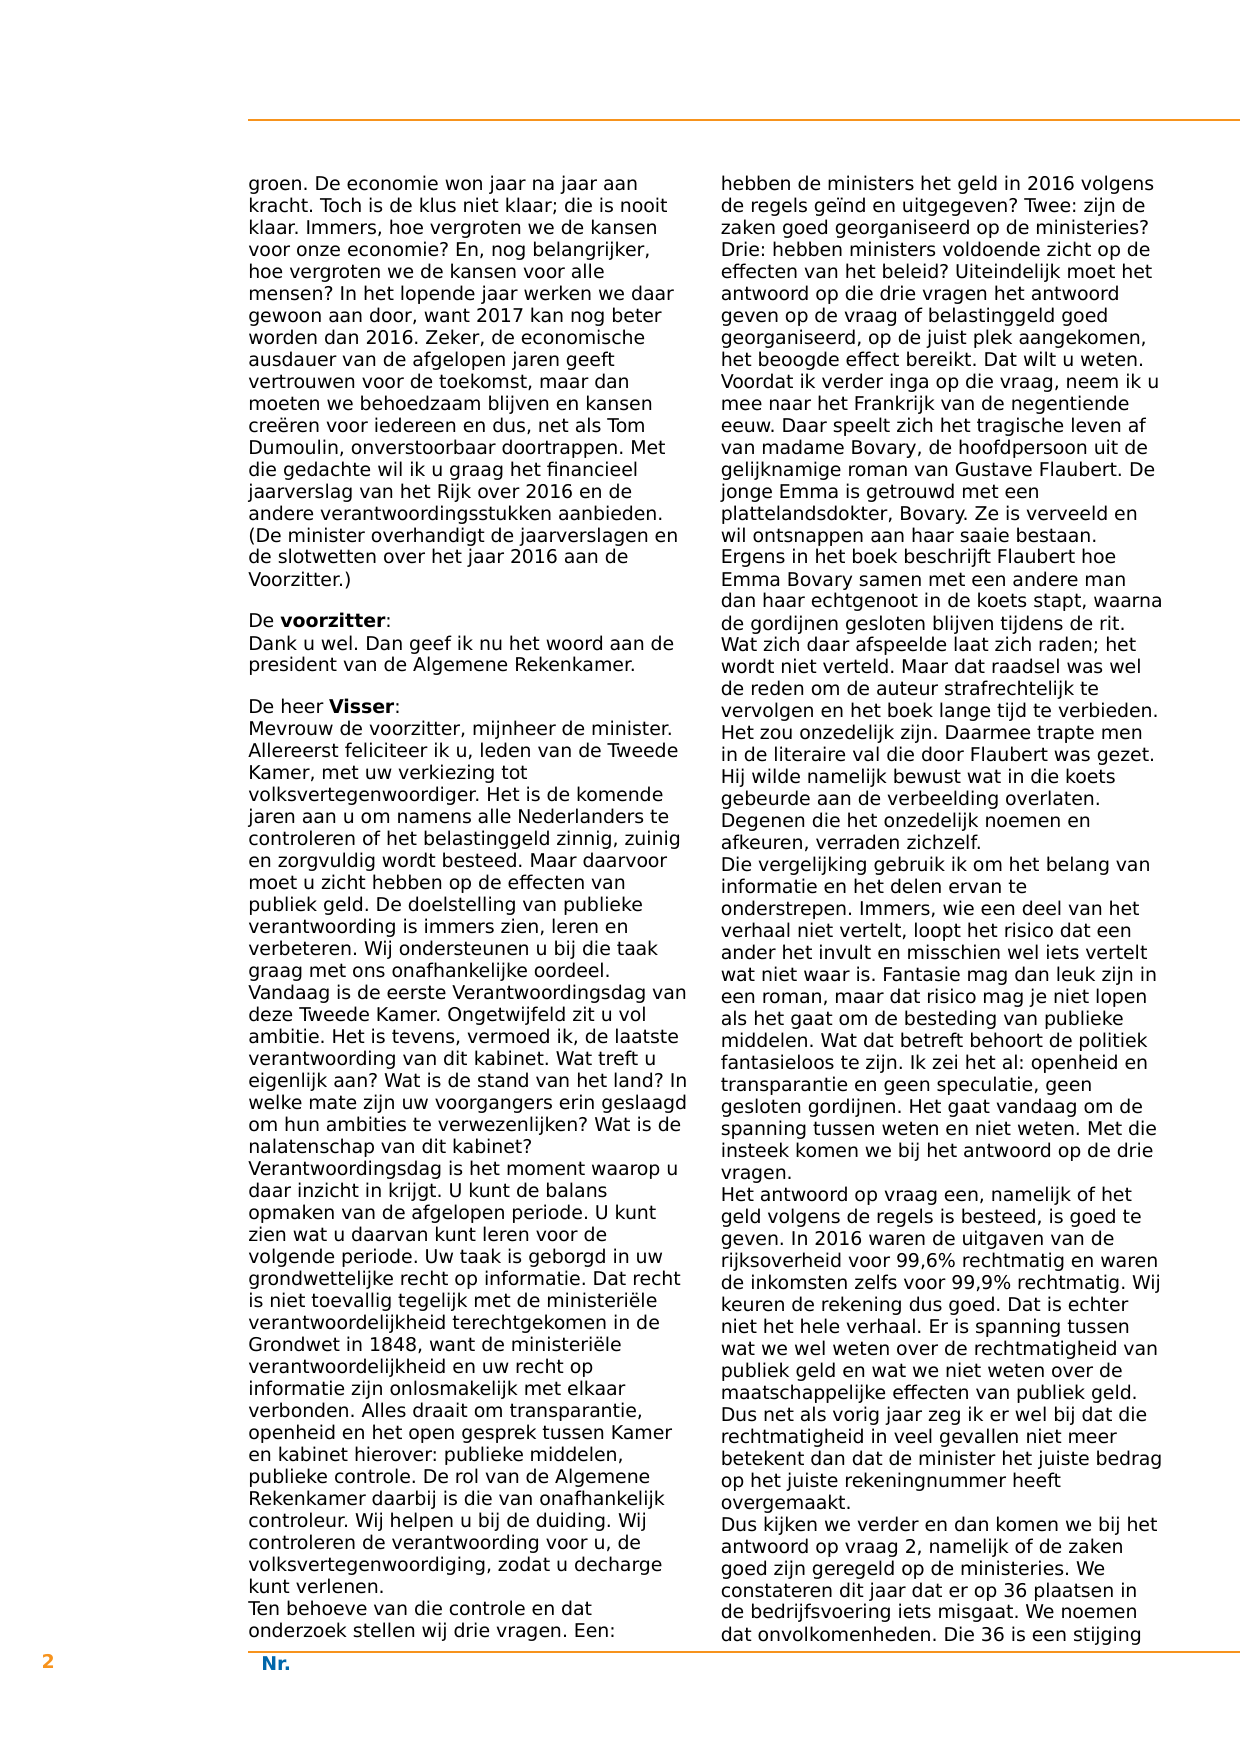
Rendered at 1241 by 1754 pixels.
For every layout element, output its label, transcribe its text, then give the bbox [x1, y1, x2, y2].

text Ten behoeve van die controle en dat onderzoek stellen wij drie vragen. Een: [248, 1597, 691, 1641]
text (De minister overhandigt de jaarverslagen en de slotwetten over het jaar 2016 aan de Voorzitter.) [248, 524, 691, 590]
text Het antwoord op vraag een, namelijk of het geld volgens de regels is besteed, is goed te geven. In 2016 waren de uitgaven van de rijksoverheid voor 99,6% rechtmatig en waren de inkomsten zelfs voor 99,9% rechtmatig. Wij keuren de rekening dus goed. Dat is echter niet het hele verhaal. Er is spanning tussen wat we wel weten over de rechtmatigheid van publiek geld en wat we niet weten over de maatschappelijke effecten van publiek geld. Dus net als vorig jaar zeg ik er wel bij dat die rechtmatigheid in veel gevallen niet meer betekent dan dat de minister het juiste bedrag op het juiste rekeningnummer heeft overgemaakt. [721, 1184, 1163, 1513]
text De heer Visser: [248, 696, 691, 718]
text Vandaag is de eerste Verantwoordingsdag van deze Tweede Kamer. Ongetwijfeld zit u vol ambitie. Het is tevens, vermoed ik, de laatste verantwoording van dit kabinet. Wat treft u eigenlijk aan? Wat is de stand van het land? In welke mate zijn uw voorgangers erin geslaagd om hun ambities te verwezenlijken? Wat is de nalatenschap van dit kabinet? Verantwoordingsdag is het moment waarop u daar inzicht in krijgt. U kunt de balans opmaken van de afgelopen periode. U kunt zien wat u daarvan kunt leren voor de volgende periode. Uw taak is geborgd in uw grondwettelijke recht op informatie. Dat recht is niet toevallig tegelijk met de ministeriële verantwoordelijkheid terechtgekomen in de Grondwet in 1848, want de ministeriële verantwoordelijkheid en uw recht op informatie zijn onlosmakelijk met elkaar verbonden. Alles draait om transparantie, openheid en het open gesprek tussen Kamer en kabinet hierover: publieke middelen, publieke controle. De rol van de Algemene Rekenkamer daarbij is die van onafhankelijk controleur. Wij helpen u bij de duiding. Wij controleren de verantwoording voor u, de volksvertegenwoordiging, zodat u decharge kunt verlenen. [248, 982, 691, 1597]
text Mevrouw de voorzitter, mijnheer de minister. Allereerst feliciteer ik u, leden van de Tweede Kamer, met uw verkiezing tot volksvertegenwoordiger. Het is de komende jaren aan u om namens alle Nederlanders te controleren of het belastinggeld zinnig, zuinig en zorgvuldig wordt besteed. Maar daarvoor moet u zicht hebben op de effecten van publiek geld. De doelstelling van publieke verantwoording is immers zien, leren en verbeteren. Wij ondersteunen u bij die taak graag met ons onafhankelijke oordeel. [248, 718, 691, 982]
text Die vergelijking gebruik ik om het belang van informatie en het delen ervan te onderstrepen. Immers, wie een deel van het verhaal niet vertelt, loopt het risico dat een ander het invult en misschien wel iets vertelt wat niet waar is. Fantasie mag dan leuk zijn in een roman, maar dat risico mag je niet lopen als het gaat om de besteding van publieke middelen. Wat dat betreft behoort de politiek fantasieloos te zijn. Ik zei het al: openheid en transparantie en geen speculatie, geen gesloten gordijnen. Het gaat vandaag om de spanning tussen weten en niet weten. Met die insteek komen we bij het antwoord op de drie vragen. [721, 854, 1163, 1184]
text groen. De economie won jaar na jaar aan kracht. Toch is de klus niet klaar; die is nooit klaar. Immers, hoe vergroten we de kansen voor onze economie? En, nog belangrijker, hoe vergroten we de kansen voor alle mensen? In het lopende jaar werken we daar gewoon aan door, want 2017 kan nog beter worden dan 2016. Zeker, de economische ausdauer van de afgelopen jaren geeft vertrouwen voor de toekomst, maar dan moeten we behoedzaam blijven en kansen creëren voor iedereen en dus, net als Tom Dumoulin, onverstoorbaar doortrappen. Met die gedachte wil ik u graag het financieel jaarverslag van het Rijk over 2016 en de andere verantwoordingsstukken aanbieden. [248, 173, 691, 524]
text Voordat ik verder inga op die vraag, neem ik u mee naar het Frankrijk van de negentiende eeuw. Daar speelt zich het tragische leven af van madame Bovary, de hoofdpersoon uit de gelijknamige roman van Gustave Flaubert. De jonge Emma is getrouwd met een plattelandsdokter, Bovary. Ze is verveeld en wil ontsnappen aan haar saaie bestaan. Ergens in het boek beschrijft Flaubert hoe Emma Bovary samen met een andere man dan haar echtgenoot in de koets stapt, waarna de gordijnen gesloten blijven tijdens de rit. Wat zich daar afspeelde laat zich raden; het wordt niet verteld. Maar dat raadsel was wel de reden om de auteur strafrechtelijk te vervolgen en het boek lange tijd te verbieden. Het zou onzedelijk zijn. Daarmee trapte men in de literaire val die door Flaubert was gezet. Hij wilde namelijk bewust wat in die koets gebeurde aan de verbeelding overlaten. Degenen die het onzedelijk noemen en afkeuren, verraden zichzelf. [721, 371, 1163, 854]
text hebben de ministers het geld in 2016 volgens de regels geïnd en uitgegeven? Twee: zijn de zaken goed georganiseerd op de ministeries? Drie: hebben ministers voldoende zicht op de effecten van het beleid? Uiteindelijk moet het antwoord op die drie vragen het antwoord geven op de vraag of belastinggeld goed georganiseerd, op de juist plek aangekomen, het beoogde effect bereikt. Dat wilt u weten. [721, 173, 1163, 371]
text Dus kijken we verder en dan komen we bij het antwoord op vraag 2, namelijk of de zaken goed zijn geregeld op de ministeries. We constateren dit jaar dat er op 36 plaatsen in de bedrijfsvoering iets misgaat. We noemen dat onvolkomenheden. Die 36 is een stijging [721, 1513, 1163, 1645]
text Dank u wel. Dan geef ik nu het woord aan de president van de Algemene Rekenkamer. [248, 632, 691, 676]
text De voorzitter: [248, 610, 691, 632]
